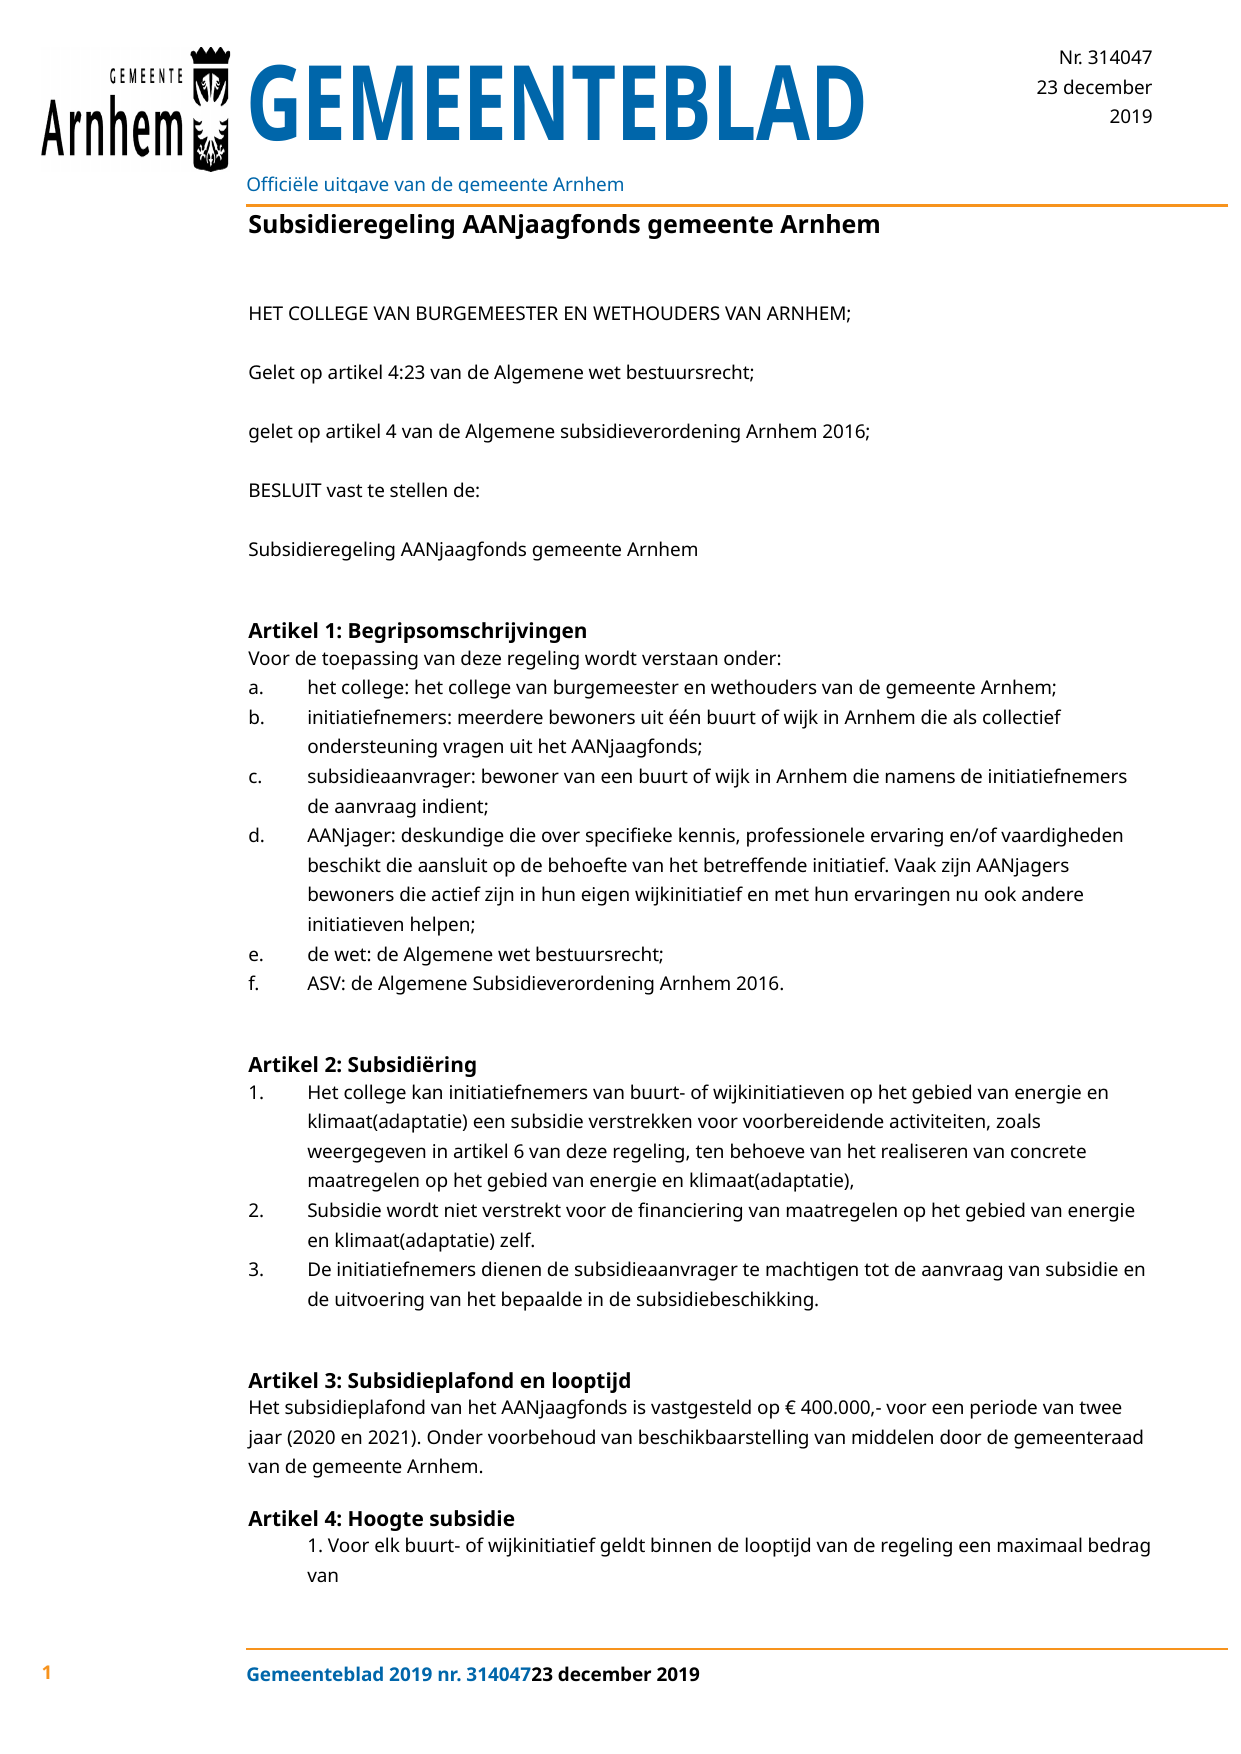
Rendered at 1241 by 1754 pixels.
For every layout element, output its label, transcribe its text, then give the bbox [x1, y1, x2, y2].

list ASV: de Algemene Subsidieverordening Arnhem 2016. [248, 970, 1152, 996]
list Het college kan initiatiefnemers van buurt- of wijkinitiatieven op het gebied van energie en klimaat(adaptatie) een subsidie verstrekken voor voorbereidende activiteiten, zoals weergegeven in artikel 6 van deze regeling, ten behoeve van het realiseren van concrete maatregelen op het gebied van energie en klimaat(adaptatie), [248, 1079, 1152, 1193]
list subsidieaanvrager: bewoner van een buurt of wijk in Arnhem die namens de initiatiefnemers de aanvraag indient; [248, 763, 1152, 819]
list AANjager: deskundige die over specifieke kennis, professionele ervaring en/of vaardigheden beschikt die aansluit op de behoefte van het betreffende initiatief. Vaak zijn AANjagers bewoners die actief zijn in hun eigen wijkinitiatief en met hun ervaringen nu ook andere initiatieven helpen; [248, 822, 1152, 937]
list De initiatiefnemers dienen de subsidieaanvrager te machtigen tot de aanvraag van subsidie en de uitvoering van het bepaalde in de subsidiebeschikking. [248, 1256, 1152, 1312]
text Artikel 2: Subsidiëring [248, 1050, 1152, 1079]
list de wet: de Algemene wet bestuursrecht; [248, 941, 1152, 967]
text Artikel 3: Subsidieplafond en looptijd [248, 1366, 1152, 1394]
text Artikel 4: Hoogte subsidie [248, 1504, 1152, 1532]
text BESLUIT vast te stellen de: [248, 477, 1152, 503]
text Gelet op artikel 4:23 van de Algemene wet bestuursrecht; [248, 359, 1152, 385]
list 1. Voor elk buurt- of wijkinitiatief geldt binnen de looptijd van de regeling een maximaal bedrag van [248, 1532, 1152, 1588]
text gelet op artikel 4 van de Algemene subsidieverordening Arnhem 2016; [248, 418, 1152, 444]
list het college: het college van burgemeester en wethouders van de gemeente Arnhem; [248, 674, 1152, 700]
text Artikel 1: Begripsomschrijvingen [248, 617, 1152, 645]
text Voor de toepassing van deze regeling wordt verstaan onder: [248, 645, 1152, 671]
picture [41, 47, 231, 172]
list initiatiefnemers: meerdere bewoners uit één buurt of wijk in Arnhem die als collectief ondersteuning vragen uit het AANjaagfonds; [248, 704, 1152, 759]
text Subsidieregeling AANjaagfonds gemeente Arnhem [248, 207, 1152, 241]
text Subsidieregeling AANjaagfonds gemeente Arnhem [248, 537, 1152, 562]
text HET COLLEGE VAN BURGEMEESTER EN WETHOUDERS VAN ARNHEM; [248, 300, 1152, 326]
text Het subsidieplafond van het AANjaagfonds is vastgesteld op € 400.000,- voor een periode van twee jaar (2020 en 2021). Onder voorbehoud van beschikbaarstelling van middelen door de gemeenteraad van de gemeente Arnhem. [248, 1394, 1152, 1479]
list Subsidie wordt niet verstrekt voor de financiering van maatregelen op het gebied van energie en klimaat(adaptatie) zelf. [248, 1197, 1152, 1252]
